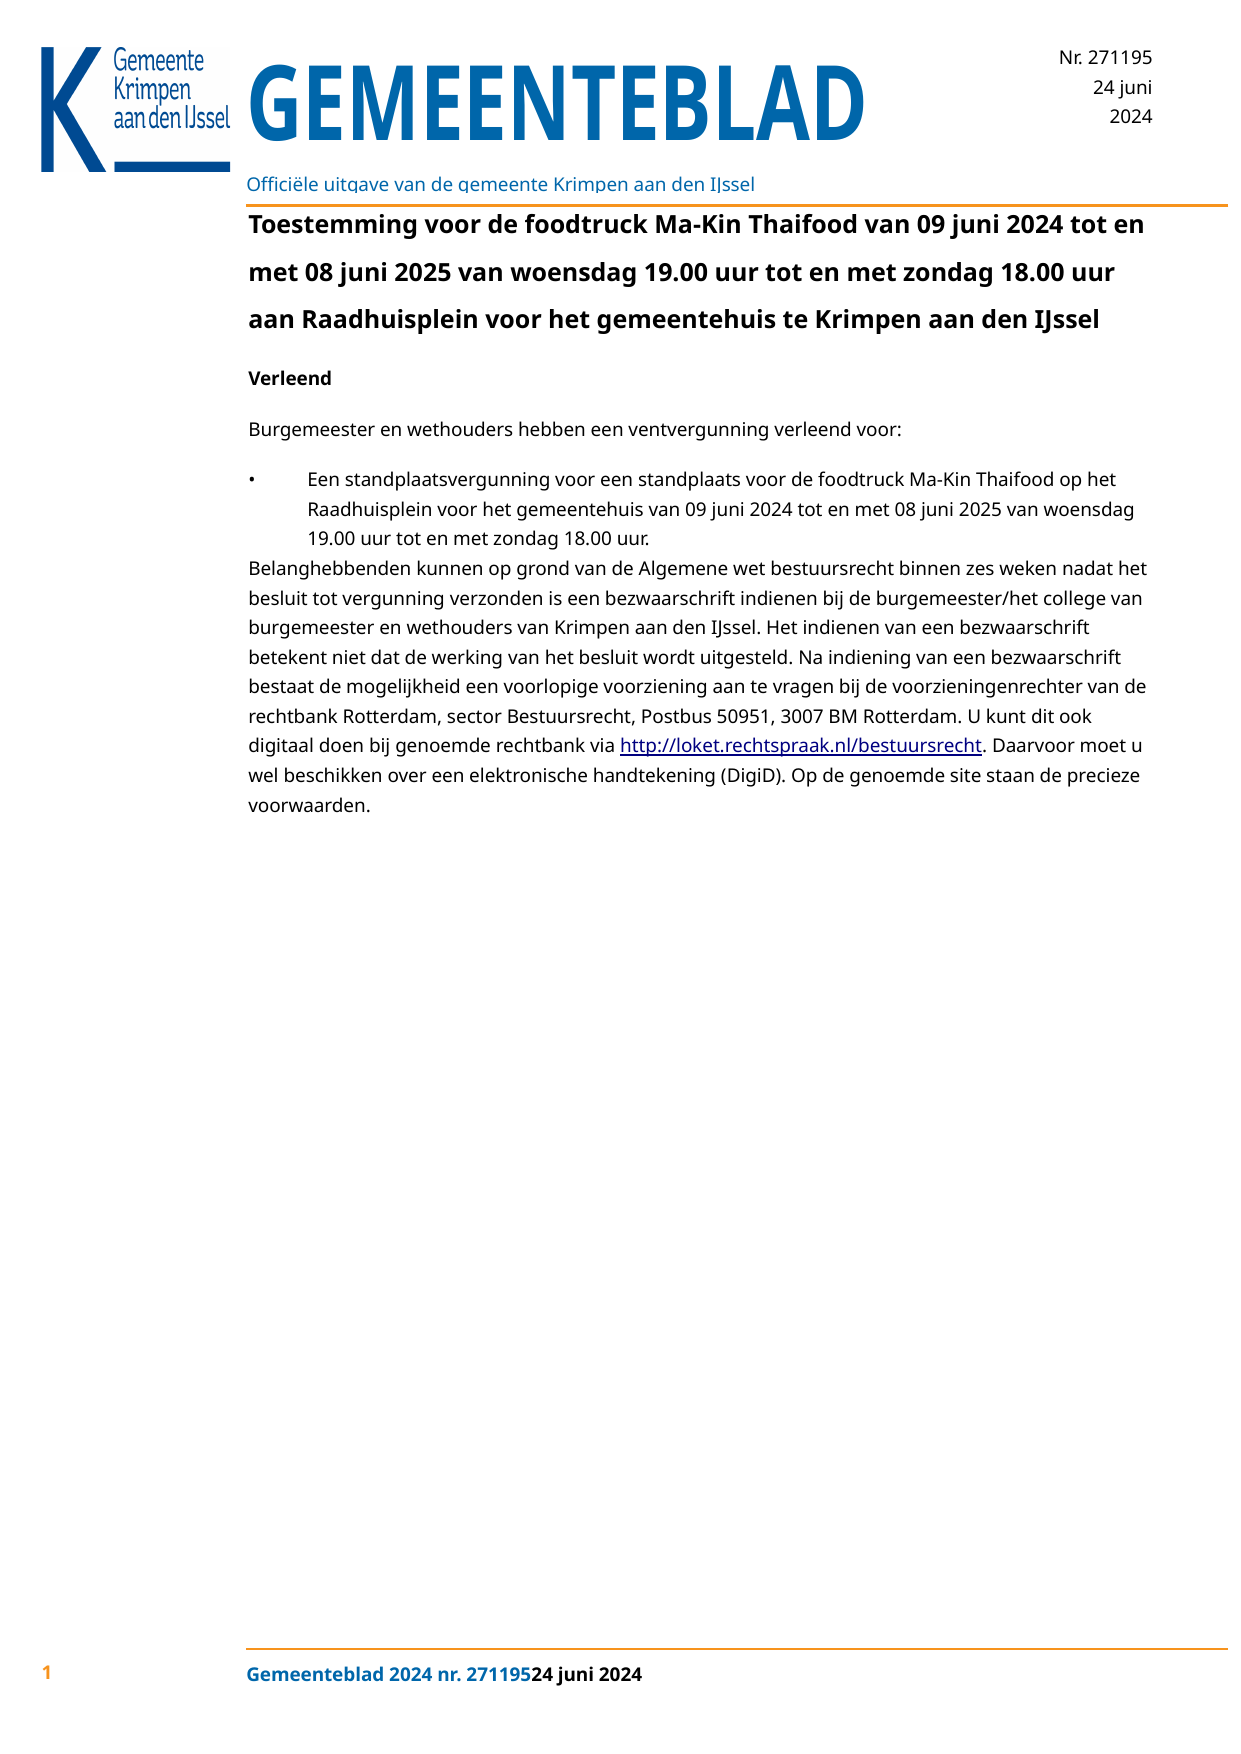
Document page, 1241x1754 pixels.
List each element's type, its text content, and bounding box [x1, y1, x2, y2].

text Burgemeester en wethouders hebben een ventvergunning verleend voor: [248, 416, 1152, 442]
picture [41, 47, 231, 172]
text Verleend [248, 366, 1152, 391]
text Toestemming voor de foodtruck Ma-Kin Thaifood van 09 juni 2024 tot en met 08 juni 2025 van woensdag 19.00 uur tot en met zondag 18.00 uur aan Raadhuisplein voor het gemeentehuis te Krimpen aan den IJssel [248, 207, 1152, 336]
text Belanghebbenden kunnen op grond van de Algemene wet bestuursrecht binnen zes weken nadat het besluit tot vergunning verzonden is een bezwaarschrift indienen bij de burgemeester/het college van burgemeester en wethouders van Krimpen aan den IJssel. Het indienen van een bezwaarschrift betekent niet dat de werking van het besluit wordt uitgesteld. Na indiening van een bezwaarschrift bestaat de mogelijkheid een voorlopige voorziening aan te vragen bij de voorzieningenrechter van de rechtbank Rotterdam, sector Bestuursrecht, Postbus 50951, 3007 BM Rotterdam. U kunt dit ook digitaal doen bij genoemde rechtbank via http://loket.rechtspraak.nl/bestuursrecht. Daarvoor moet u wel beschikken over een elektronische handtekening (DigiD). Op de genoemde site staan de precieze voorwaarden. [248, 555, 1152, 817]
list Een standplaatsvergunning voor een standplaats voor de foodtruck Ma-Kin Thaifood op het Raadhuisplein voor het gemeentehuis van 09 juni 2024 tot en met 08 juni 2025 van woensdag 19.00 uur tot en met zondag 18.00 uur. [248, 466, 1152, 551]
